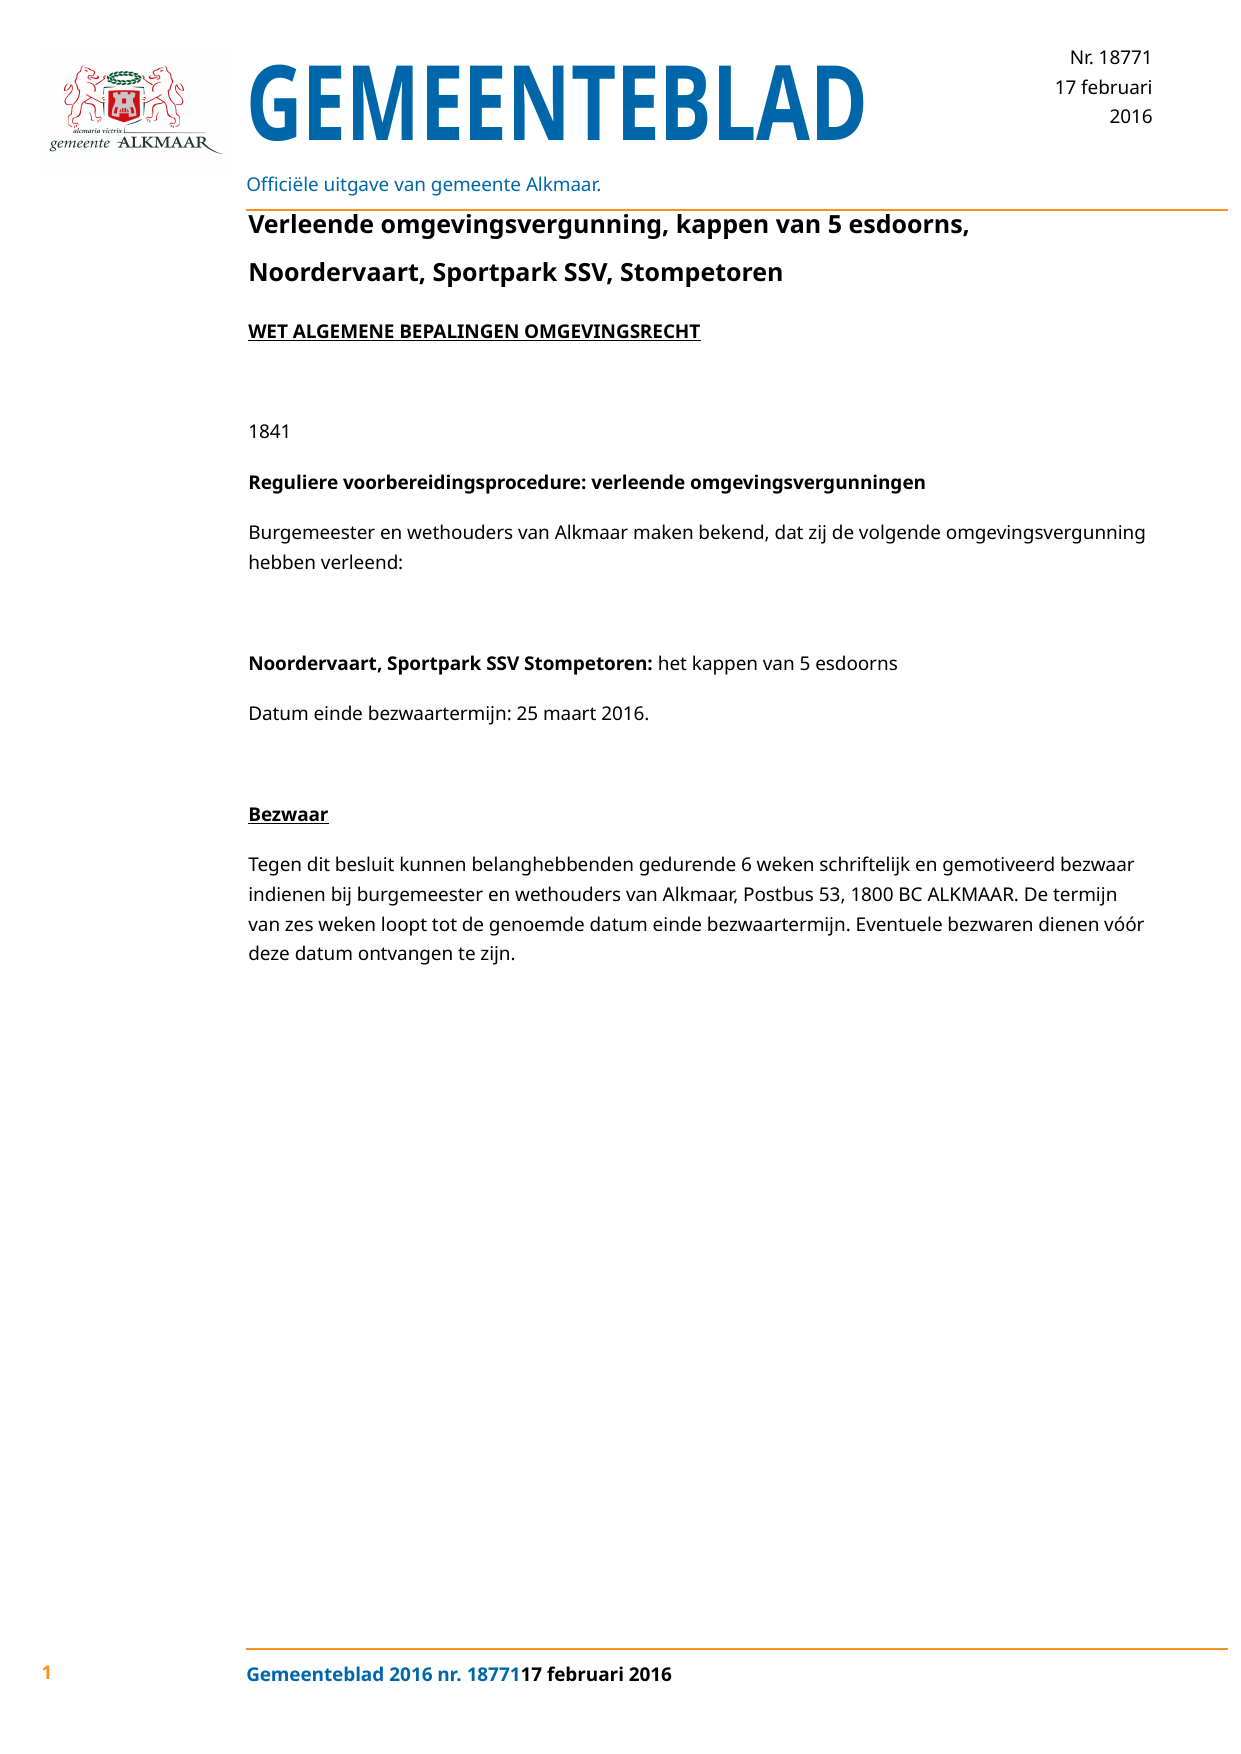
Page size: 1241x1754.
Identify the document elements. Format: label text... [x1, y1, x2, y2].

text Tegen dit besluit kunnen belanghebbenden gedurende 6 weken schriftelijk en gemotiveerd bezwaar indienen bij burgemeester en wethouders van Alkmaar, Postbus 53, 1800 BC ALKMAAR. De termijn van zes weken loopt tot de genoemde datum einde bezwaartermijn. Eventuele bezwaren dienen vóór deze datum ontvangen te zijn. [248, 852, 1152, 966]
picture [41, 47, 231, 172]
text 1841 [248, 419, 1152, 444]
text Burgemeester en wethouders van Alkmaar maken bekend, dat zij de volgende omgevingsvergunning hebben verleend: [248, 519, 1152, 575]
text Bezwaar [248, 801, 1152, 827]
text Reguliere voorbereidingsprocedure: verleende omgevingsvergunningen [248, 469, 1152, 495]
text Verleende omgevingsvergunning, kappen van 5 esdoorns, Noordervaart, Sportpark SSV, Stompetoren [248, 211, 1152, 288]
text Datum einde bezwaartermijn: 25 maart 2016. [248, 700, 1152, 726]
text Noordervaart, Sportpark SSV Stompetoren: het kappen van 5 esdoorns [248, 650, 1152, 676]
text WET ALGEMENE BEPALINGEN OMGEVINGSRECHT [248, 318, 1152, 344]
